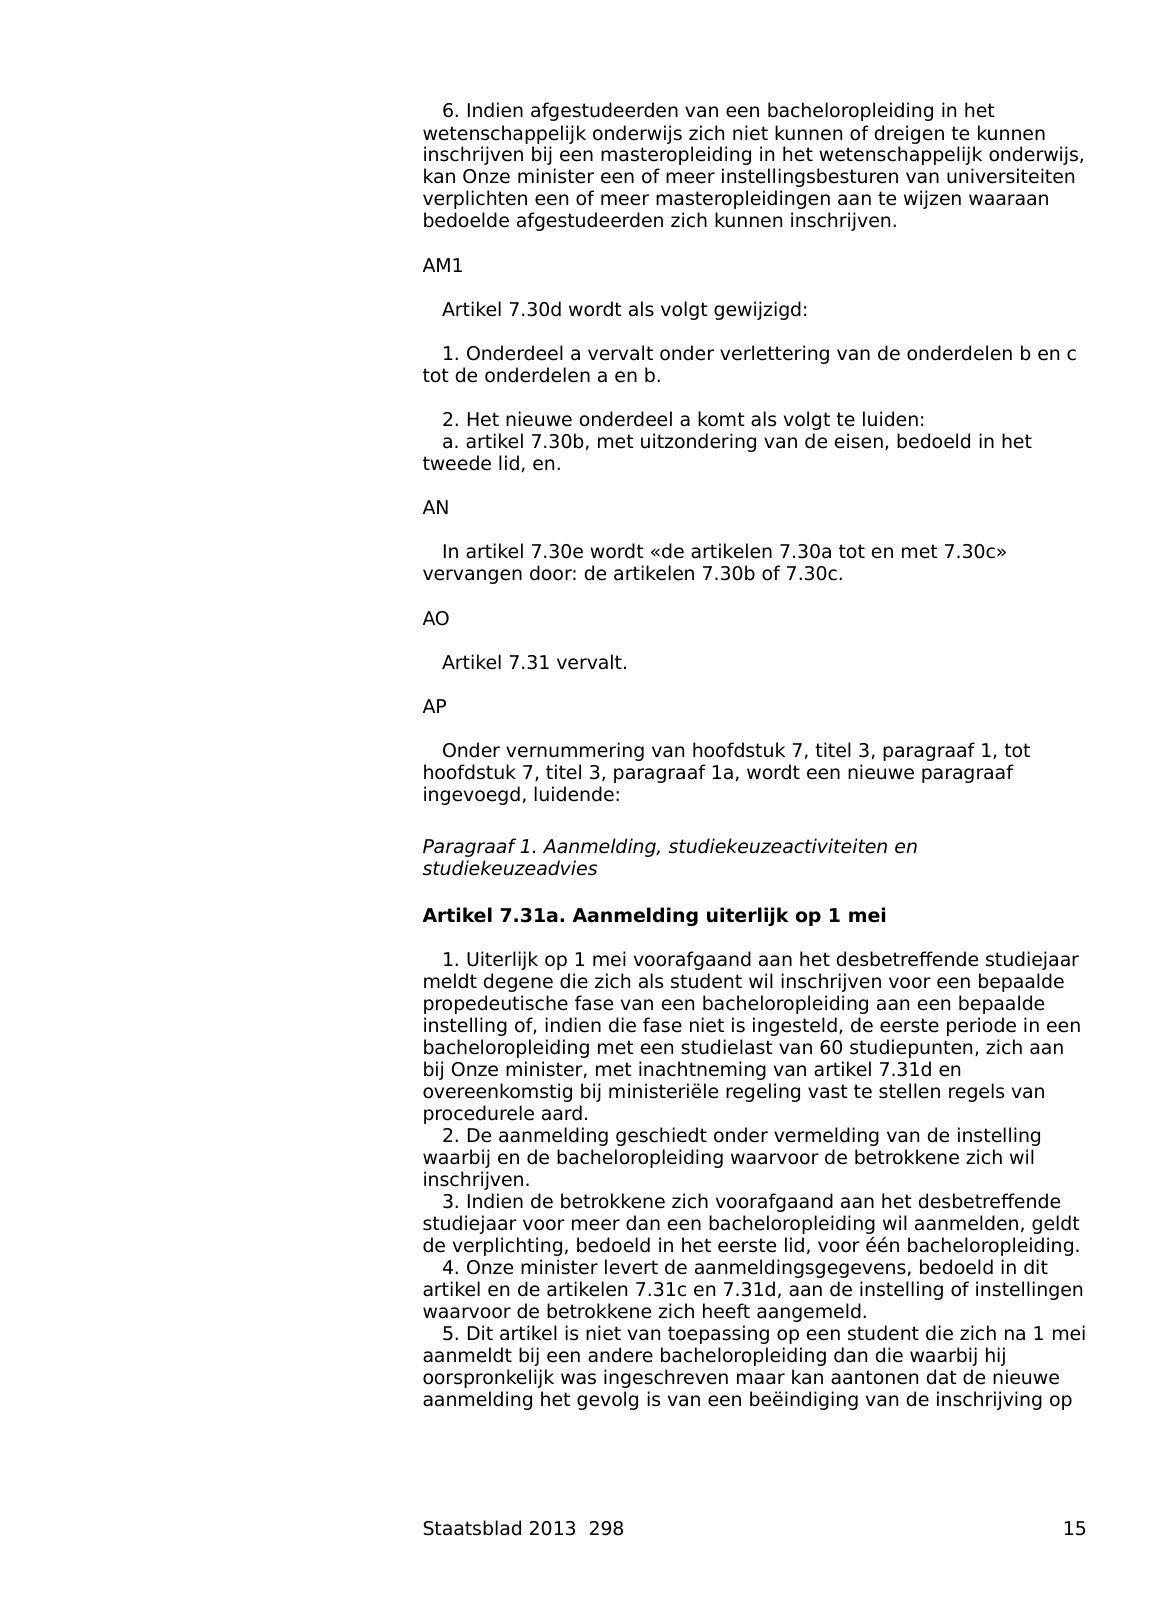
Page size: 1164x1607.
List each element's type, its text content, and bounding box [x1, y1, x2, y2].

text 2. Het nieuwe onderdeel a komt als volgt te luiden: [422, 409, 1087, 431]
text 3. Indien de betrokkene zich voorafgaand aan het desbetreffende studiejaar voor meer dan een bacheloropleiding wil aanmelden, geldt de verplichting, bedoeld in het eerste lid, voor één bacheloropleiding. [422, 1191, 1087, 1257]
text 2. De aanmelding geschiedt onder vermelding van de instelling waarbij en de bacheloropleiding waarvoor de betrokkene zich wil inschrijven. [422, 1125, 1087, 1191]
text AN [422, 497, 1087, 519]
subtitle Artikel 7.31a. Aanmelding uiterlijk op 1 mei [422, 905, 1087, 927]
text a. artikel 7.30b, met uitzondering van de eisen, bedoeld in het tweede lid, en. [422, 431, 1087, 475]
text 1. Onderdeel a vervalt onder verlettering van de onderdelen b en c tot de onderdelen a en b. [422, 343, 1087, 387]
text 5. Dit artikel is niet van toepassing op een student die zich na 1 mei aanmeldt bij een andere bacheloropleiding dan die waarbij hij oorspronkelijk was ingeschreven maar kan aantonen dat de nieuwe aanmelding het gevolg is van een beëindiging van de inschrijving op [422, 1323, 1087, 1411]
text AP [422, 696, 1087, 718]
text AO [422, 607, 1087, 629]
text AM1 [422, 254, 1087, 276]
text Artikel 7.30d wordt als volgt gewijzigd: [422, 299, 1087, 321]
text Onder vernummering van hoofdstuk 7, titel 3, paragraaf 1, tot hoofdstuk 7, titel 3, paragraaf 1a, wordt een nieuwe paragraaf ingevoegd, luidende: [422, 740, 1087, 806]
subtitle Paragraaf 1. Aanmelding, studiekeuzeactiviteiten en studiekeuzeadvies [422, 836, 1087, 880]
text 6. Indien afgestudeerden van een bacheloropleiding in het wetenschappelijk onderwijs zich niet kunnen of dreigen te kunnen inschrijven bij een masteropleiding in het wetenschappelijk onderwijs, kan Onze minister een of meer instellingsbesturen van universiteiten verplichten een of meer masteropleidingen aan te wijzen waaraan bedoelde afgestudeerden zich kunnen inschrijven. [422, 100, 1087, 232]
text 1. Uiterlijk op 1 mei voorafgaand aan het desbetreffende studiejaar meldt degene die zich als student wil inschrijven voor een bepaalde propedeutische fase van een bacheloropleiding aan een bepaalde instelling of, indien die fase niet is ingesteld, de eerste periode in een bacheloropleiding met een studielast van 60 studiepunten, zich aan bij Onze minister, met inachtneming van artikel 7.31d en overeenkomstig bij ministeriële regeling vast te stellen regels van procedurele aard. [422, 949, 1087, 1125]
text 4. Onze minister levert de aanmeldingsgegevens, bedoeld in dit artikel en de artikelen 7.31c en 7.31d, aan de instelling of instellingen waarvoor de betrokkene zich heeft aangemeld. [422, 1257, 1087, 1323]
text In artikel 7.30e wordt «de artikelen 7.30a tot en met 7.30c» vervangen door: de artikelen 7.30b of 7.30c. [422, 541, 1087, 585]
text Artikel 7.31 vervalt. [422, 652, 1087, 673]
